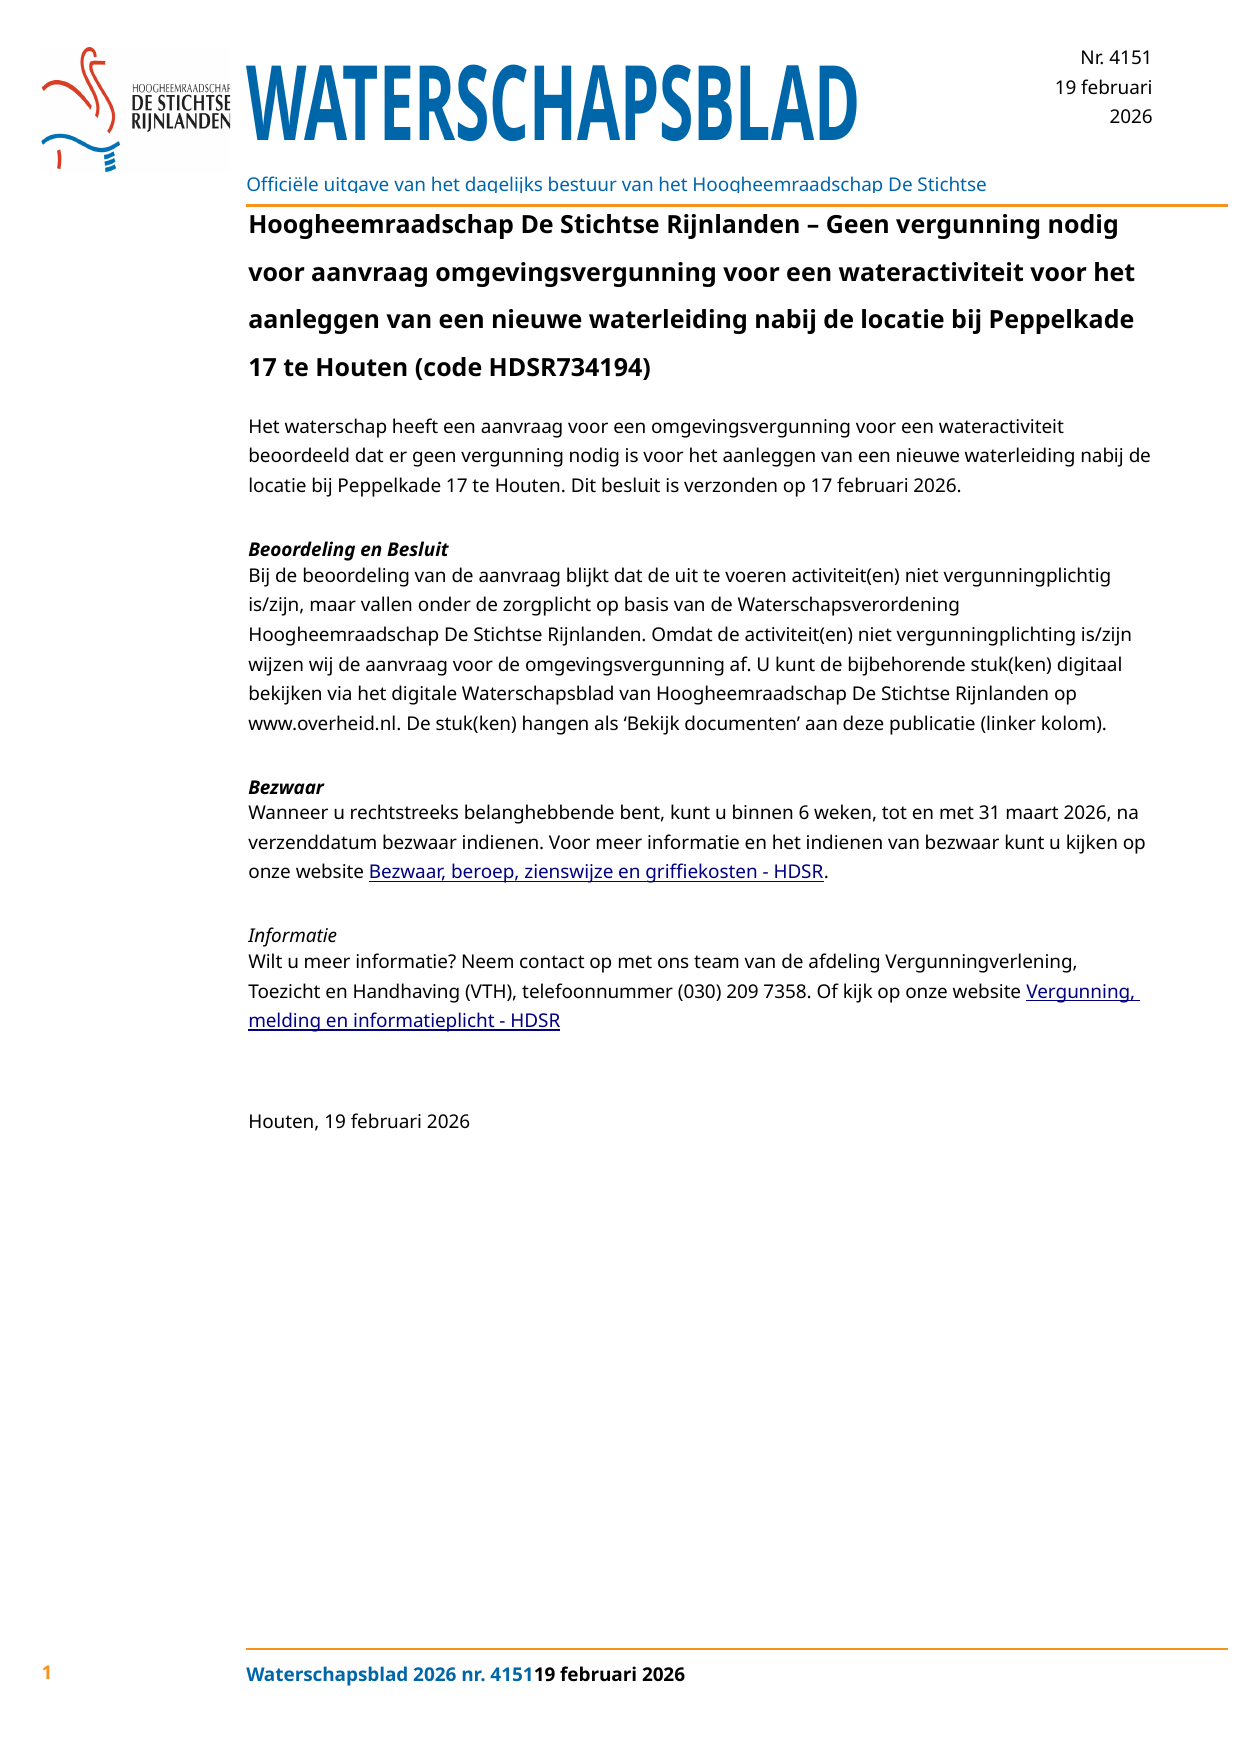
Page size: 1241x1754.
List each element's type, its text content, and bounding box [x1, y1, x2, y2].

text Bij de beoordeling van de aanvraag blijkt dat de uit te voeren activiteit(en) niet vergunningplichtig is/zijn, maar vallen onder de zorgplicht op basis van de Waterschapsverordening Hoogheemraadschap De Stichtse Rijnlanden. Omdat de activiteit(en) niet vergunningplichting is/zijn wijzen wij de aanvraag voor de omgevingsvergunning af. U kunt de bijbehorende stuk(ken) digitaal bekijken via het digitale Waterschapsblad van Hoogheemraadschap De Stichtse Rijnlanden op www.overheid.nl. De stuk(ken) hangen als ‘Bekijk documenten’ aan deze publicatie (linker kolom). [248, 562, 1152, 736]
text Wanneer u rechtstreeks belanghebbende bent, kunt u binnen 6 weken, tot en met 31 maart 2026, na verzenddatum bezwaar indienen. Voor meer informatie en het indienen van bezwaar kunt u kijken op onze website Bezwaar, beroep, zienswijze en griffiekosten - HDSR. [248, 799, 1152, 884]
text Beoordeling en Besluit [248, 536, 1152, 562]
text Houten, 19 februari 2026 [248, 1108, 1152, 1134]
text Hoogheemraadschap De Stichtse Rijnlanden – Geen vergunning nodig voor aanvraag omgevingsvergunning voor een wateractiviteit voor het aanleggen van een nieuwe waterleiding nabij de locatie bij Peppelkade 17 te Houten (code HDSR734194) [248, 207, 1152, 384]
text Wilt u meer informatie? Neem contact op met ons team van de afdeling Vergunningverlening, Toezicht en Handhaving (VTH), telefoonnummer (030) 209 7358. Of kijk op onze website Vergunning, melding en informatieplicht - HDSR [248, 948, 1152, 1033]
text Informatie [248, 923, 1152, 948]
text Het waterschap heeft een aanvraag voor een omgevingsvergunning voor een wateractiviteit beoordeeld dat er geen vergunning nodig is voor het aanleggen van een nieuwe waterleiding nabij de locatie bij Peppelkade 17 te Houten. Dit besluit is verzonden op 17 februari 2026. [248, 413, 1152, 498]
picture [41, 47, 231, 172]
text Bezwaar [248, 774, 1152, 799]
